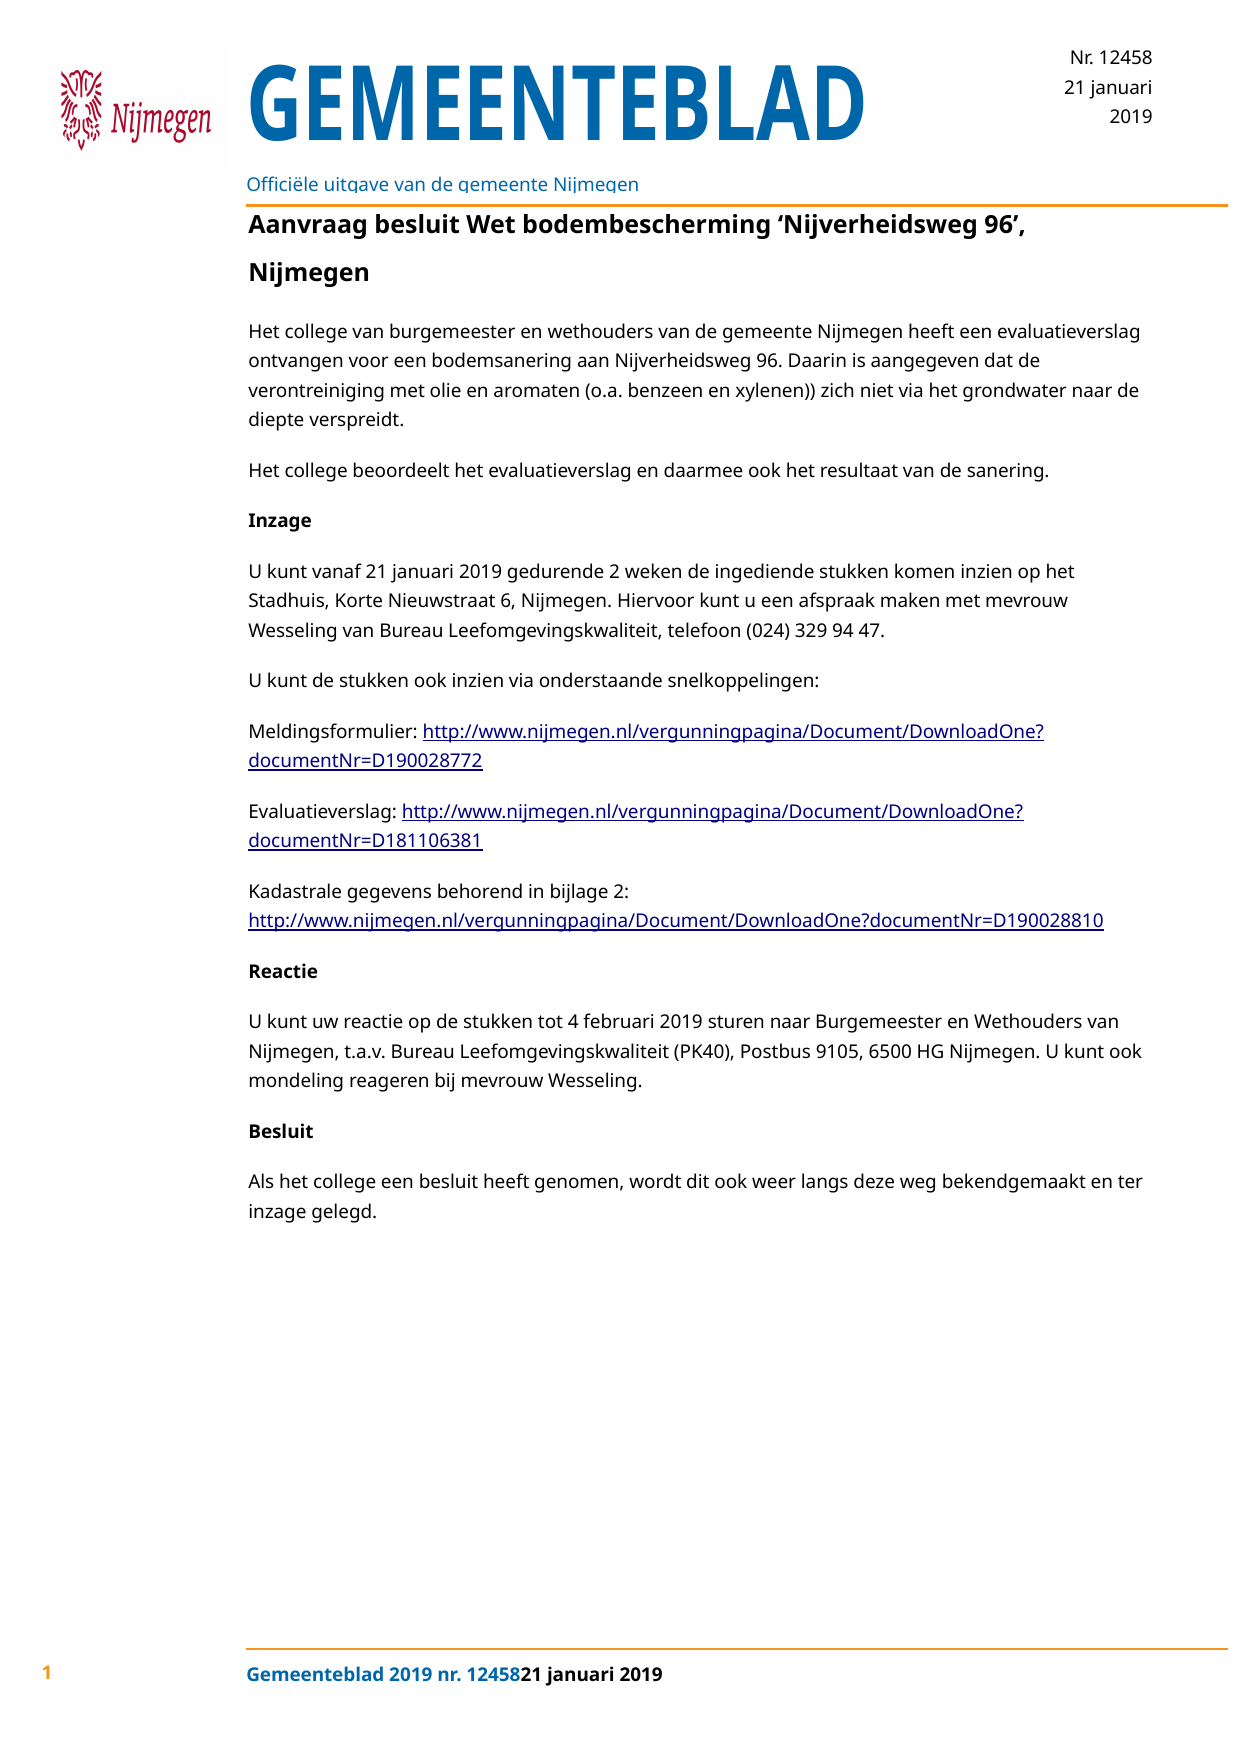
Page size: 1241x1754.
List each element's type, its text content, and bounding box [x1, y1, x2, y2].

text Het college van burgemeester en wethouders van de gemeente Nijmegen heeft een evaluatieverslag ontvangen voor een bodemsanering aan Nijverheidsweg 96. Daarin is aangegeven dat de verontreiniging met olie en aromaten (o.a. benzeen en xylenen)) zich niet via het grondwater naar de diepte verspreidt. [248, 318, 1152, 432]
text Evaluatieverslag: http://www.nijmegen.nl/vergunningpagina/Document/DownloadOne?documentNr=D181106381 [248, 798, 1152, 853]
picture [41, 47, 231, 172]
text Besluit [248, 1118, 1152, 1144]
text U kunt de stukken ook inzien via onderstaande snelkoppelingen: [248, 667, 1152, 693]
text Reactie [248, 958, 1152, 984]
text Meldingsformulier: http://www.nijmegen.nl/vergunningpagina/Document/DownloadOne?documentNr=D190028772 [248, 718, 1152, 773]
text Kadastrale gegevens behorend in bijlage 2: http://www.nijmegen.nl/vergunningpagina/Document/DownloadOne?documentNr=D190028810 [248, 878, 1152, 933]
text Het college beoordeelt het evaluatieverslag en daarmee ook het resultaat van de sanering. [248, 457, 1152, 483]
text U kunt uw reactie op de stukken tot 4 februari 2019 sturen naar Burgemeester en Wethouders van Nijmegen, t.a.v. Bureau Leefomgevingskwaliteit (PK40), Postbus 9105, 6500 HG Nijmegen. U kunt ook mondeling reageren bij mevrouw Wesseling. [248, 1008, 1152, 1093]
text Inzage [248, 507, 1152, 533]
text Als het college een besluit heeft genomen, wordt dit ook weer langs deze weg bekendgemaakt en ter inzage gelegd. [248, 1168, 1152, 1224]
text U kunt vanaf 21 januari 2019 gedurende 2 weken de ingediende stukken komen inzien op het Stadhuis, Korte Nieuwstraat 6, Nijmegen. Hiervoor kunt u een afspraak maken met mevrouw Wesseling van Bureau Leefomgevingskwaliteit, telefoon (024) 329 94 47. [248, 558, 1152, 643]
text Aanvraag besluit Wet bodembescherming ‘Nijverheidsweg 96’, Nijmegen [248, 207, 1152, 288]
